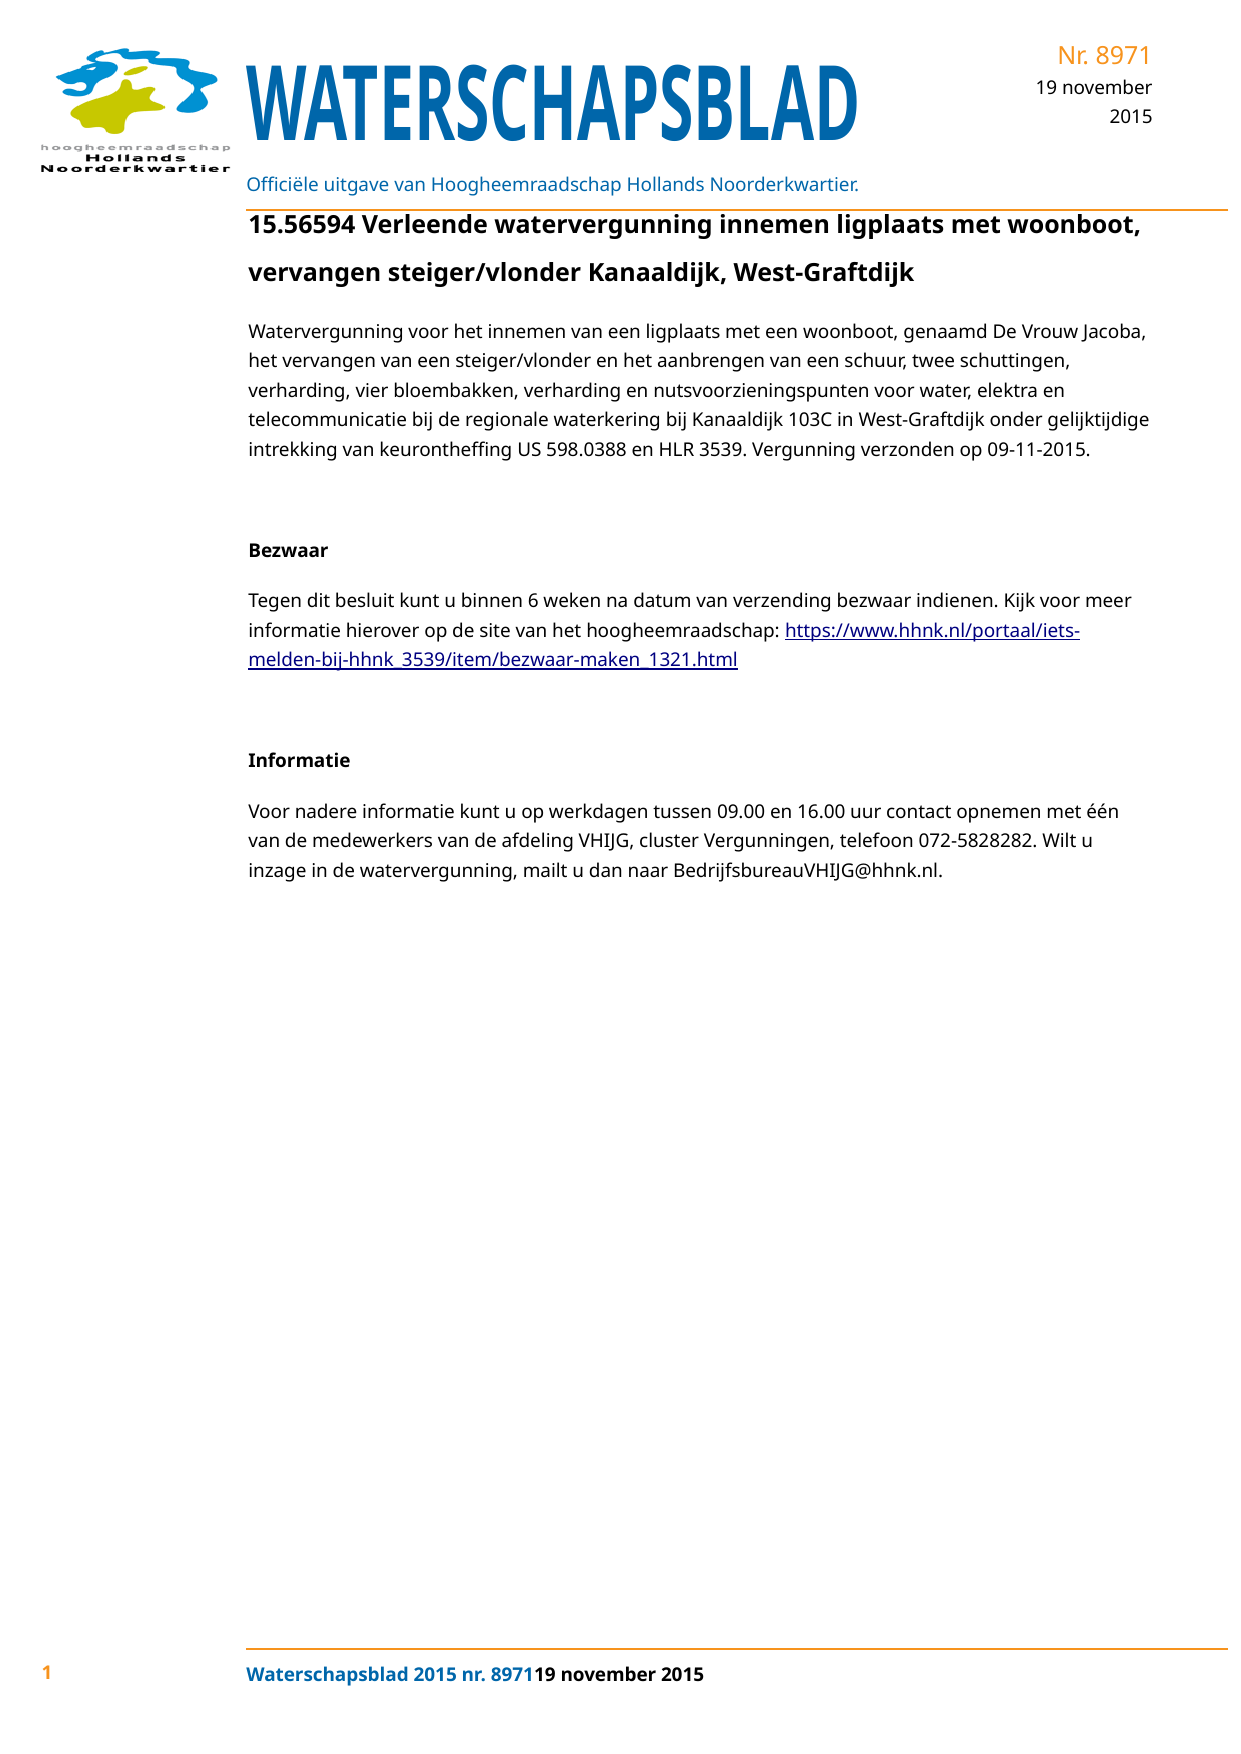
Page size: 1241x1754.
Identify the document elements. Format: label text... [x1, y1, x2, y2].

text Watervergunning voor het innemen van een ligplaats met een woonboot, genaamd De Vrouw Jacoba, het vervangen van een steiger/vlonder en het aanbrengen van een schuur, twee schuttingen, verharding, vier bloembakken, verharding en nutsvoorzieningspunten voor water, elektra en telecommunicatie bij de regionale waterkering bij Kanaaldijk 103C in West-Graftdijk onder gelijktijdige intrekking van keurontheffing US 598.0388 en HLR 3539. Vergunning verzonden op 09-11-2015. [248, 318, 1152, 462]
text 15.56594 Verleende watervergunning innemen ligplaats met woonboot, vervangen steiger/vlonder Kanaaldijk, West-Graftdijk [248, 211, 1152, 288]
text Tegen dit besluit kunt u binnen 6 weken na datum van verzending bezwaar indienen. Kijk voor meer informatie hierover op de site van het hoogheemraadschap: https://www.hhnk.nl/portaal/iets-melden-bij-hhnk_3539/item/bezwaar-maken_1321.html [248, 587, 1152, 672]
text Bezwaar [248, 537, 1152, 563]
text Voor nadere informatie kunt u op werkdagen tussen 09.00 en 16.00 uur contact opnemen met één van de medewerkers van de afdeling VHIJG, cluster Vergunningen, telefoon 072-5828282. Wilt u inzage in de watervergunning, mailt u dan naar BedrijfsbureauVHIJG@hhnk.nl. [248, 798, 1152, 883]
text Informatie [248, 747, 1152, 773]
picture [41, 47, 231, 172]
